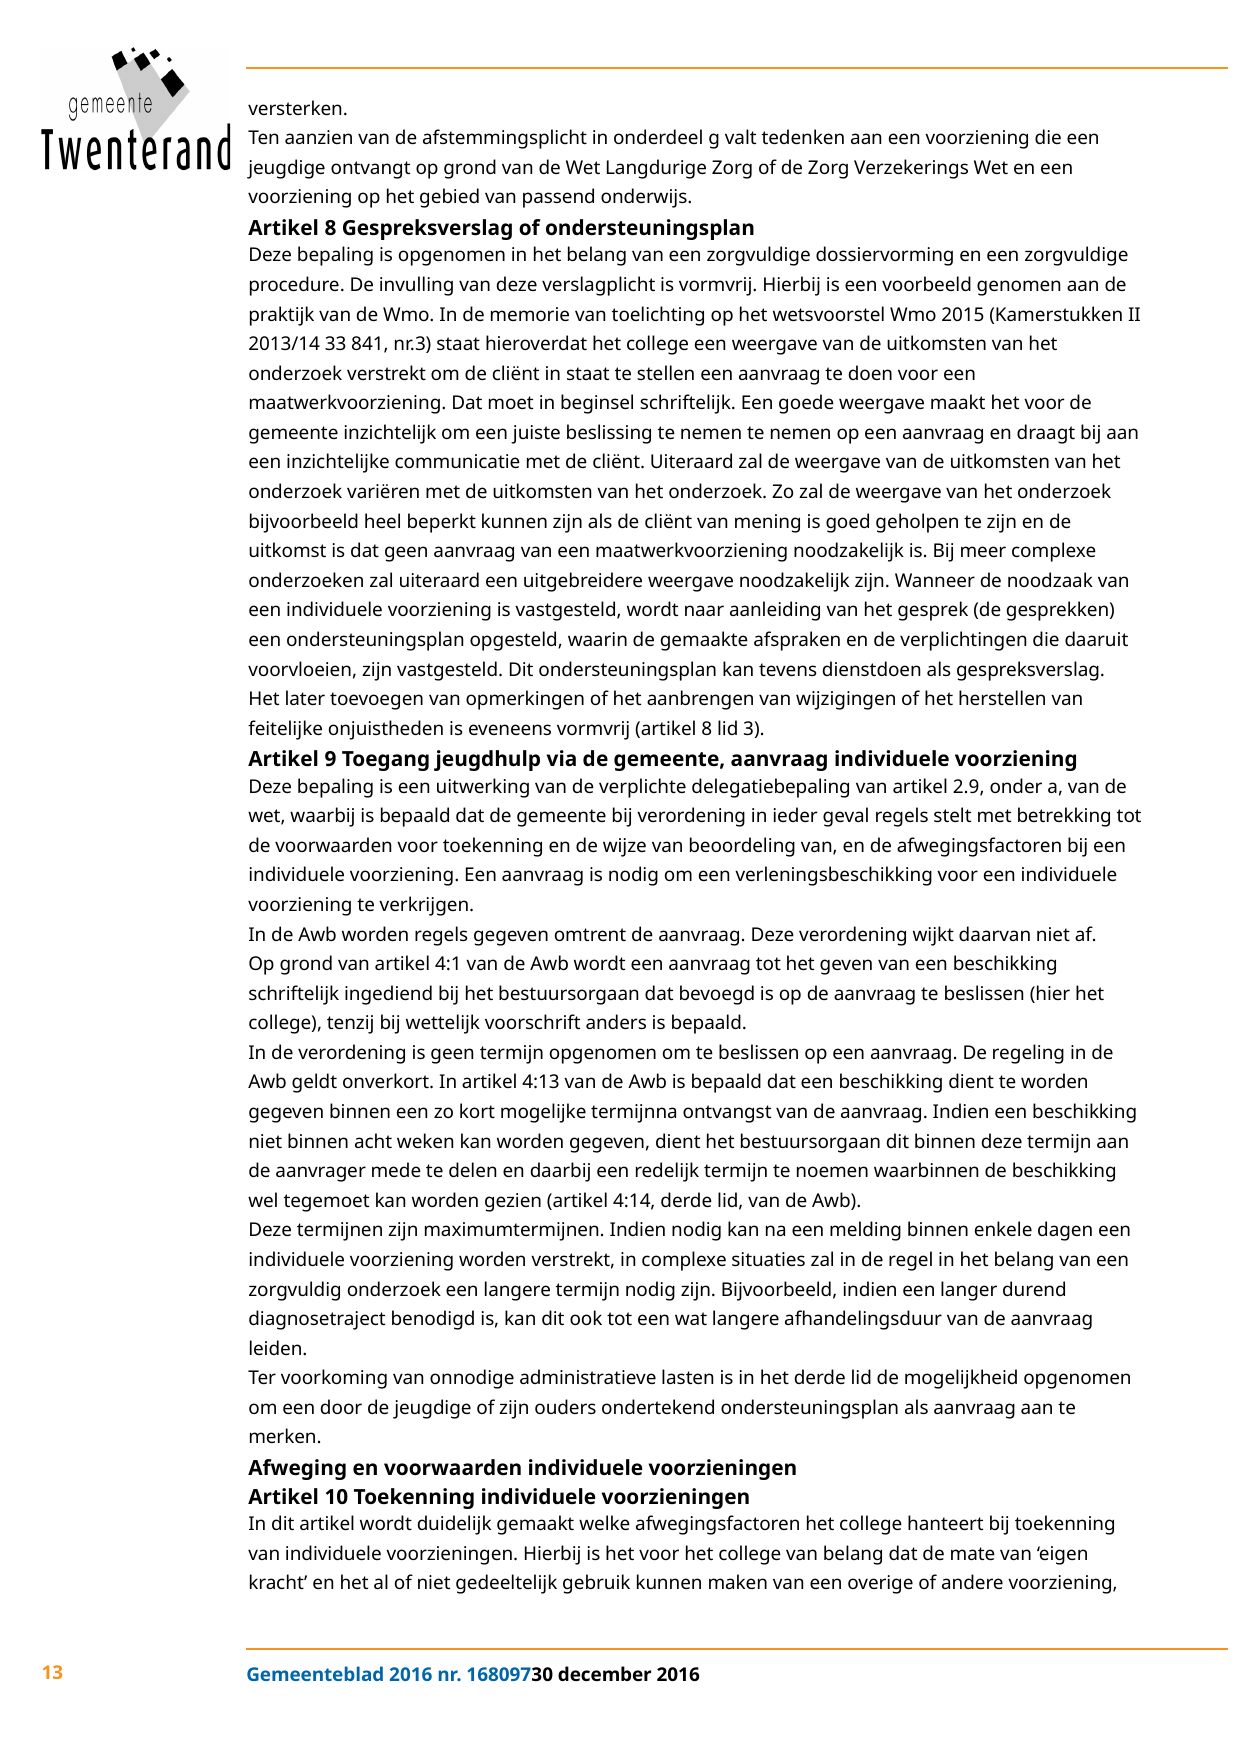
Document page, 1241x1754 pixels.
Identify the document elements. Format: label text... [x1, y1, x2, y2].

text Artikel 10 Toekenning individuele voorzieningen [248, 1482, 1152, 1510]
text Deze bepaling is een uitwerking van de verplichte delegatiebepaling van artikel 2.9, onder a, van de wet, waarbij is bepaald dat de gemeente bij verordening in ieder geval regels stelt met betrekking tot de voorwaarden voor toekenning en de wijze van beoordeling van, en de afwegingsfactoren bij een individuele voorziening. Een aanvraag is nodig om een verleningsbeschikking voor een individuele voorziening te verkrijgen. [248, 773, 1152, 917]
text Artikel 9 Toegang jeugdhulp via de gemeente, aanvraag individuele voorziening [248, 744, 1152, 773]
text In de Awb worden regels gegeven omtrent de aanvraag. Deze verordening wijkt daarvan niet af. [248, 921, 1152, 947]
text versterken. [248, 95, 1152, 121]
text Op grond van artikel 4:1 van de Awb wordt een aanvraag tot het geven van een beschikking schriftelijk ingediend bij het bestuursorgaan dat bevoegd is op de aanvraag te beslissen (hier het college), tenzij bij wettelijk voorschrift anders is bepaald. [248, 950, 1152, 1035]
text Afweging en voorwaarden individuele voorzieningen [248, 1453, 1152, 1482]
text In dit artikel wordt duidelijk gemaakt welke afwegingsfactoren het college hanteert bij toekenning van individuele voorzieningen. Hierbij is het voor het college van belang dat de mate van ‘eigen kracht’ en het al of niet gedeeltelijk gebruik kunnen maken van een overige of andere voorziening, [248, 1510, 1152, 1595]
text In de verordening is geen termijn opgenomen om te beslissen op een aanvraag. De regeling in de Awb geldt onverkort. In artikel 4:13 van de Awb is bepaald dat een beschikking dient te worden gegeven binnen een zo kort mogelijke termijnna ontvangst van de aanvraag. Indien een beschikking niet binnen acht weken kan worden gegeven, dient het bestuursorgaan dit binnen deze termijn aan de aanvrager mede te delen en daarbij een redelijk termijn te noemen waarbinnen de beschikking wel tegemoet kan worden gezien (artikel 4:14, derde lid, van de Awb). [248, 1039, 1152, 1213]
text Het later toevoegen van opmerkingen of het aanbrengen van wijzigingen of het herstellen van feitelijke onjuistheden is eveneens vormvrij (artikel 8 lid 3). [248, 685, 1152, 741]
text Artikel 8 Gespreksverslag of ondersteuningsplan [248, 213, 1152, 242]
text Deze termijnen zijn maximumtermijnen. Indien nodig kan na een melding binnen enkele dagen een individuele voorziening worden verstrekt, in complexe situaties zal in de regel in het belang van een zorgvuldig onderzoek een langere termijn nodig zijn. Bijvoorbeeld, indien een langer durend diagnosetraject benodigd is, kan dit ook tot een wat langere afhandelingsduur van de aanvraag leiden. [248, 1217, 1152, 1361]
text Ten aanzien van de afstemmingsplicht in onderdeel g valt tedenken aan een voorziening die een jeugdige ontvangt op grond van de Wet Langdurige Zorg of de Zorg Verzekerings Wet en een voorziening op het gebied van passend onderwijs. [248, 124, 1152, 209]
text Ter voorkoming van onnodige administratieve lasten is in het derde lid de mogelijkheid opgenomen om een door de jeugdige of zijn ouders ondertekend ondersteuningsplan als aanvraag aan te merken. [248, 1364, 1152, 1449]
picture [41, 47, 231, 172]
text Deze bepaling is opgenomen in het belang van een zorgvuldige dossiervorming en een zorgvuldige procedure. De invulling van deze verslagplicht is vormvrij. Hierbij is een voorbeeld genomen aan de praktijk van de Wmo. In de memorie van toelichting op het wetsvoorstel Wmo 2015 (Kamerstukken II 2013/14 33 841, nr.3) staat hieroverdat het college een weergave van de uitkomsten van het onderzoek verstrekt om de cliënt in staat te stellen een aanvraag te doen voor een maatwerkvoorziening. Dat moet in beginsel schriftelijk. Een goede weergave maakt het voor de gemeente inzichtelijk om een juiste beslissing te nemen te nemen op een aanvraag en draagt bij aan een inzichtelijke communicatie met de cliënt. Uiteraard zal de weergave van de uitkomsten van het onderzoek variëren met de uitkomsten van het onderzoek. Zo zal de weergave van het onderzoek bijvoorbeeld heel beperkt kunnen zijn als de cliënt van mening is goed geholpen te zijn en de uitkomst is dat geen aanvraag van een maatwerkvoorziening noodzakelijk is. Bij meer complexe onderzoeken zal uiteraard een uitgebreidere weergave noodzakelijk zijn. Wanneer de noodzaak van een individuele voorziening is vastgesteld, wordt naar aanleiding van het gesprek (de gesprekken) een ondersteuningsplan opgesteld, waarin de gemaakte afspraken en de verplichtingen die daaruit voorvloeien, zijn vastgesteld. Dit ondersteuningsplan kan tevens dienstdoen als gespreksverslag. [248, 242, 1152, 681]
